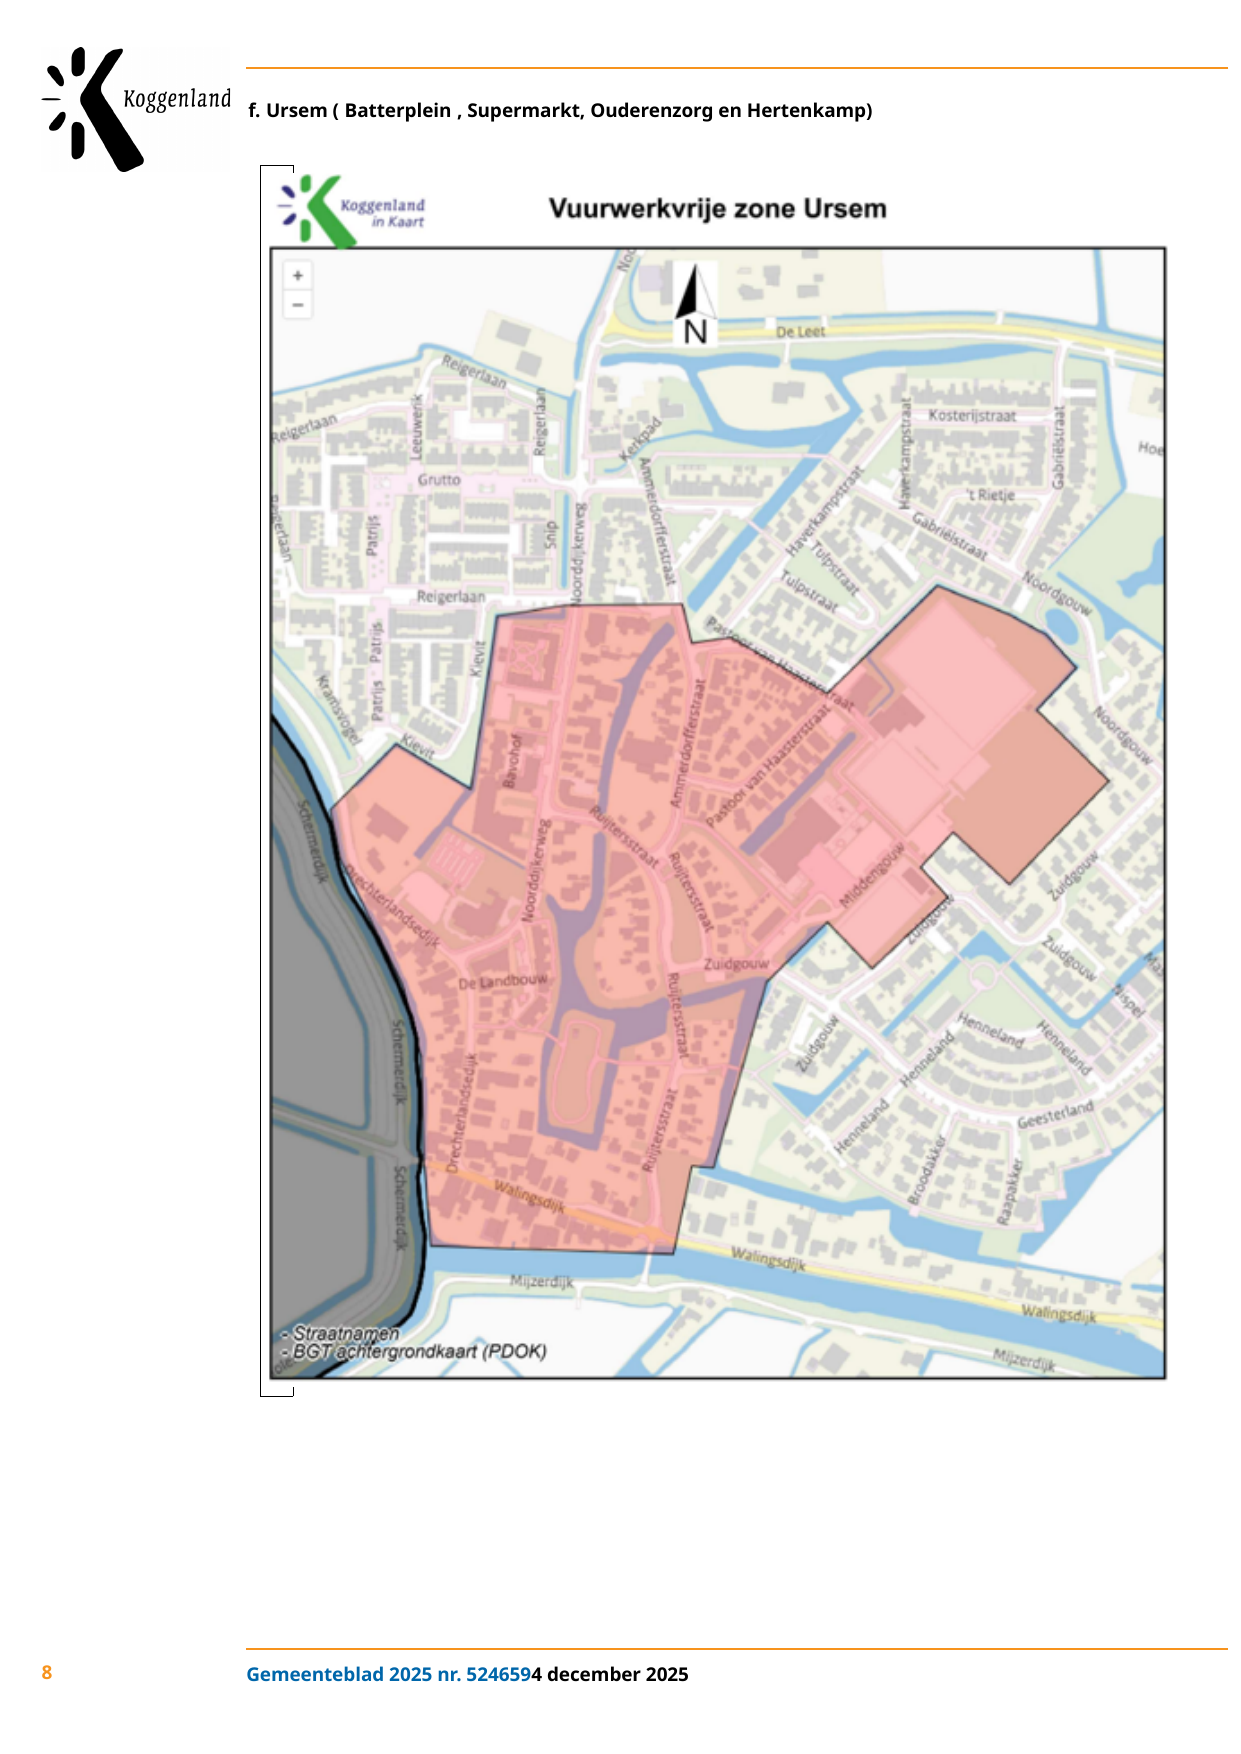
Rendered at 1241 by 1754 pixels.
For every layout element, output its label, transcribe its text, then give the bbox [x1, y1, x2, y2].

picture [268, 173, 1173, 1387]
picture [41, 47, 231, 172]
text f. Ursem ( Batterplein , Supermarkt, Ouderenzorg en Hertenkamp) [248, 95, 1152, 123]
